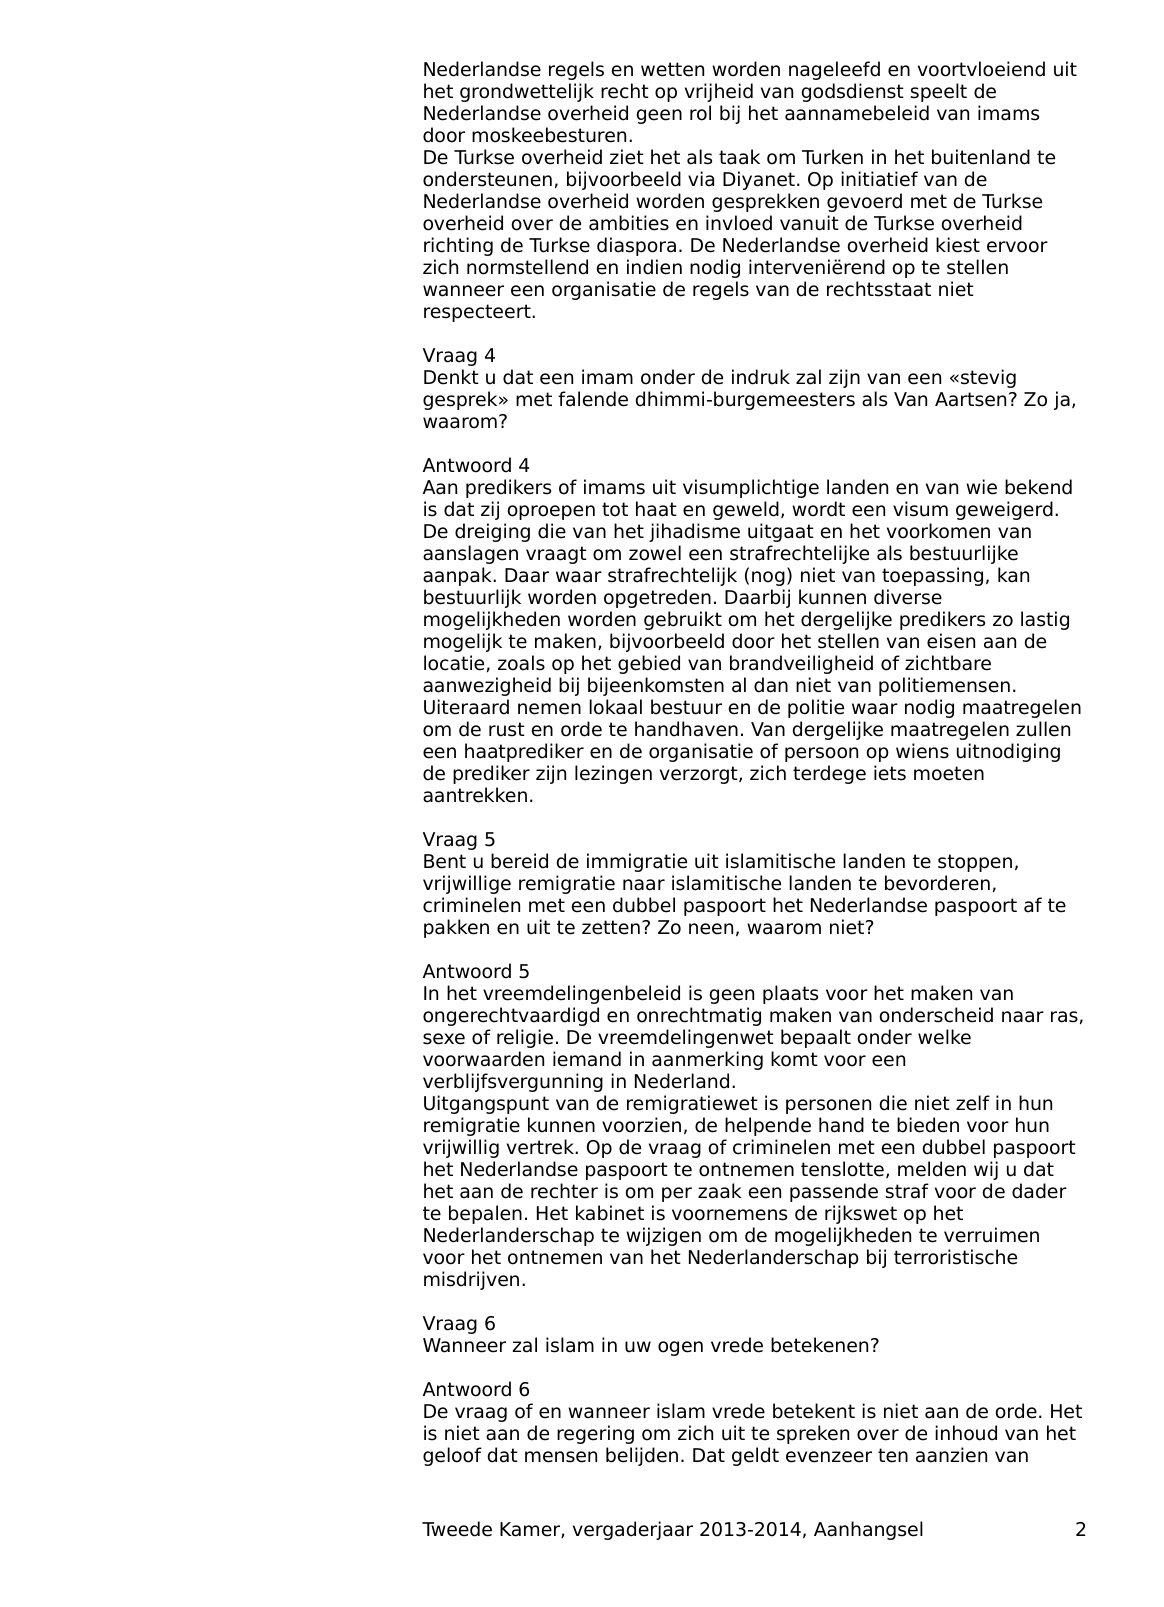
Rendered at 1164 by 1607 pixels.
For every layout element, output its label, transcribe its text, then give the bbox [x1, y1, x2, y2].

text Denkt u dat een imam onder de indruk zal zijn van een «stevig gesprek» met falende dhimmi-burgemeesters als Van Aartsen? Zo ja, waarom? [422, 367, 1087, 433]
text Uitgangspunt van de remigratiewet is personen die niet zelf in hun remigratie kunnen voorzien, de helpende hand te bieden voor hun vrijwillig vertrek. Op de vraag of criminelen met een dubbel paspoort het Nederlandse paspoort te ontnemen tenslotte, melden wij u dat het aan de rechter is om per zaak een passende straf voor de dader te bepalen. Het kabinet is voornemens de rijkswet op het Nederlanderschap te wijzigen om de mogelijkheden te verruimen voor het ontnemen van het Nederlanderschap bij terroristische misdrijven. [422, 1093, 1087, 1291]
text Wanneer zal islam in uw ogen vrede betekenen? [422, 1335, 1087, 1357]
text Vraag 5 [422, 829, 1087, 851]
text De Turkse overheid ziet het als taak om Turken in het buitenland te ondersteunen, bijvoorbeeld via Diyanet. Op initiatief van de Nederlandse overheid worden gesprekken gevoerd met de Turkse overheid over de ambities en invloed vanuit de Turkse overheid richting de Turkse diaspora. De Nederlandse overheid kiest ervoor zich normstellend en indien nodig interveniërend op te stellen wanneer een organisatie de regels van de rechtsstaat niet respecteert. [422, 147, 1087, 323]
text De vraag of en wanneer islam vrede betekent is niet aan de orde. Het is niet aan de regering om zich uit te spreken over de inhoud van het geloof dat mensen belijden. Dat geldt evenzeer ten aanzien van [422, 1401, 1087, 1467]
text Antwoord 4 [422, 455, 1087, 477]
text Vraag 6 [422, 1313, 1087, 1335]
text Antwoord 6 [422, 1379, 1087, 1401]
text In het vreemdelingenbeleid is geen plaats voor het maken van ongerechtvaardigd en onrechtmatig maken van onderscheid naar ras, sexe of religie. De vreemdelingenwet bepaalt onder welke voorwaarden iemand in aanmerking komt voor een verblijfsvergunning in Nederland. [422, 983, 1087, 1093]
text Bent u bereid de immigratie uit islamitische landen te stoppen, vrijwillige remigratie naar islamitische landen te bevorderen, criminelen met een dubbel paspoort het Nederlandse paspoort af te pakken en uit te zetten? Zo neen, waarom niet? [422, 851, 1087, 939]
text Vraag 4 [422, 345, 1087, 367]
text Nederlandse regels en wetten worden nageleefd en voortvloeiend uit het grondwettelijk recht op vrijheid van godsdienst speelt de Nederlandse overheid geen rol bij het aannamebeleid van imams door moskeebesturen. [422, 59, 1087, 147]
text Aan predikers of imams uit visumplichtige landen en van wie bekend is dat zij oproepen tot haat en geweld, wordt een visum geweigerd. De dreiging die van het jihadisme uitgaat en het voorkomen van aanslagen vraagt om zowel een strafrechtelijke als bestuurlijke aanpak. Daar waar strafrechtelijk (nog) niet van toepassing, kan bestuurlijk worden opgetreden. Daarbij kunnen diverse mogelijkheden worden gebruikt om het dergelijke predikers zo lastig mogelijk te maken, bijvoorbeeld door het stellen van eisen aan de locatie, zoals op het gebied van brandveiligheid of zichtbare aanwezigheid bij bijeenkomsten al dan niet van politiemensen. Uiteraard nemen lokaal bestuur en de politie waar nodig maatregelen om de rust en orde te handhaven. Van dergelijke maatregelen zullen een haatprediker en de organisatie of persoon op wiens uitnodiging de prediker zijn lezingen verzorgt, zich terdege iets moeten aantrekken. [422, 477, 1087, 807]
text Antwoord 5 [422, 961, 1087, 983]
